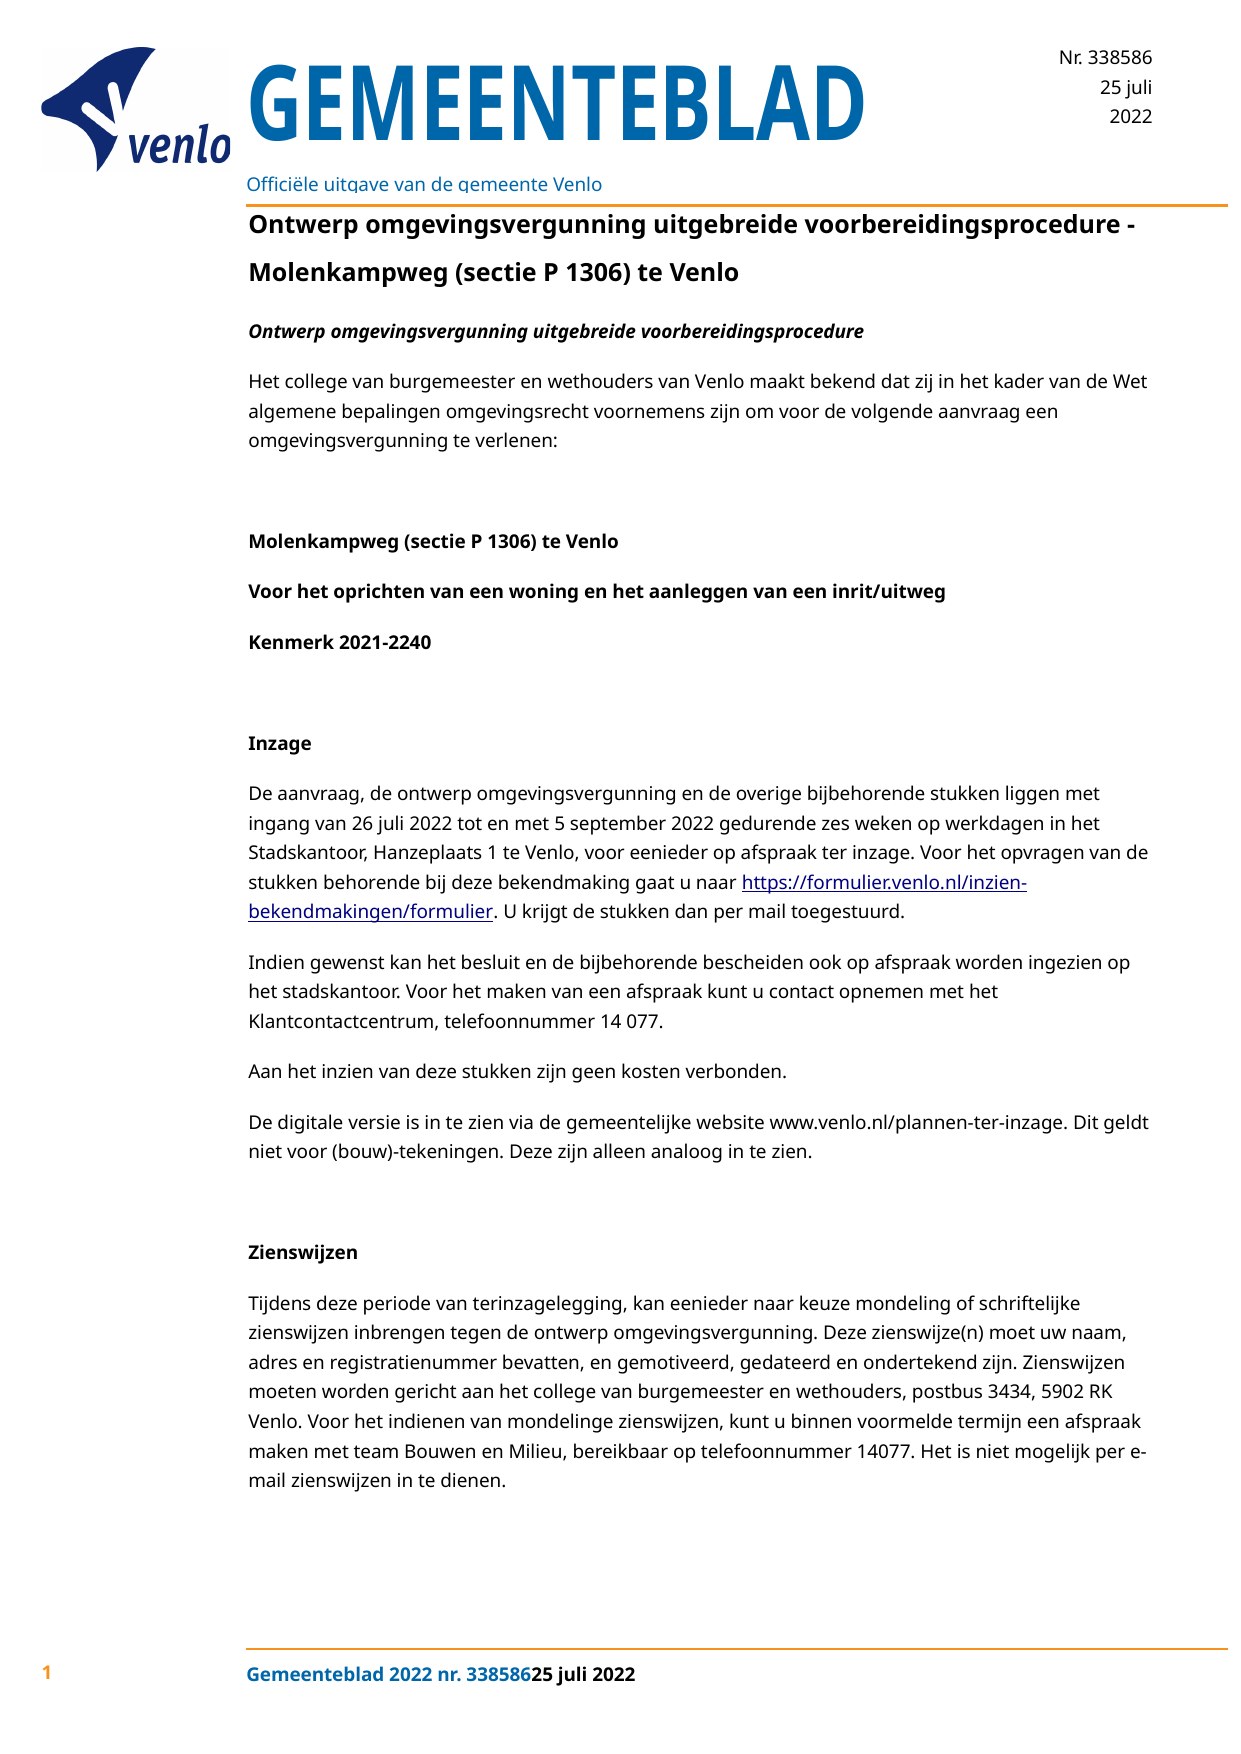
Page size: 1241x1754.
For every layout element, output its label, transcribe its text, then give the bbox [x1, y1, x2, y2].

text Tijdens deze periode van terinzagelegging, kan eenieder naar keuze mondeling of schriftelijke zienswijzen inbrengen tegen de ontwerp omgevingsvergunning. Deze zienswijze(n) moet uw naam, adres en registratienummer bevatten, en gemotiveerd, gedateerd en ondertekend zijn. Zienswijzen moeten worden gericht aan het college van burgemeester en wethouders, postbus 3434, 5902 RK Venlo. Voor het indienen van mondelinge zienswijzen, kunt u binnen voormelde termijn een afspraak maken met team Bouwen en Milieu, bereikbaar op telefoonnummer 14077. Het is niet mogelijk per e-mail zienswijzen in te dienen. [248, 1290, 1152, 1493]
picture [41, 47, 231, 172]
text De digitale versie is in te zien via de gemeentelijke website www.venlo.nl/plannen-ter-inzage. Dit geldt niet voor (bouw)-tekeningen. Deze zijn alleen analoog in te zien. [248, 1109, 1152, 1164]
text Voor het oprichten van een woning en het aanleggen van een inrit/uitweg [248, 579, 1152, 604]
text Zienswijzen [248, 1239, 1152, 1265]
text Molenkampweg (sectie P 1306) te Venlo [248, 528, 1152, 554]
text Indien gewenst kan het besluit en de bijbehorende bescheiden ook op afspraak worden ingezien op het stadskantoor. Voor het maken van een afspraak kunt u contact opnemen met het Klantcontactcentrum, telefoonnummer 14 077. [248, 949, 1152, 1034]
text Het college van burgemeester en wethouders van Venlo maakt bekend dat zij in het kader van de Wet algemene bepalingen omgevingsrecht voornemens zijn om voor de volgende aanvraag een omgevingsvergunning te verlenen: [248, 368, 1152, 453]
text Aan het inzien van deze stukken zijn geen kosten verbonden. [248, 1059, 1152, 1084]
text Ontwerp omgevingsvergunning uitgebreide voorbereidingsprocedure - Molenkampweg (sectie P 1306) te Venlo [248, 207, 1152, 288]
text Inzage [248, 730, 1152, 756]
text Ontwerp omgevingsvergunning uitgebreide voorbereidingsprocedure [248, 318, 1152, 344]
text Kenmerk 2021-2240 [248, 629, 1152, 655]
text De aanvraag, de ontwerp omgevingsvergunning en de overige bijbehorende stukken liggen met ingang van 26 juli 2022 tot en met 5 september 2022 gedurende zes weken op werkdagen in het Stadskantoor, Hanzeplaats 1 te Venlo, voor eenieder op afspraak ter inzage. Voor het opvragen van de stukken behorende bij deze bekendmaking gaat u naar https://formulier.venlo.nl/inzien-bekendmakingen/formulier. U krijgt de stukken dan per mail toegestuurd. [248, 780, 1152, 924]
